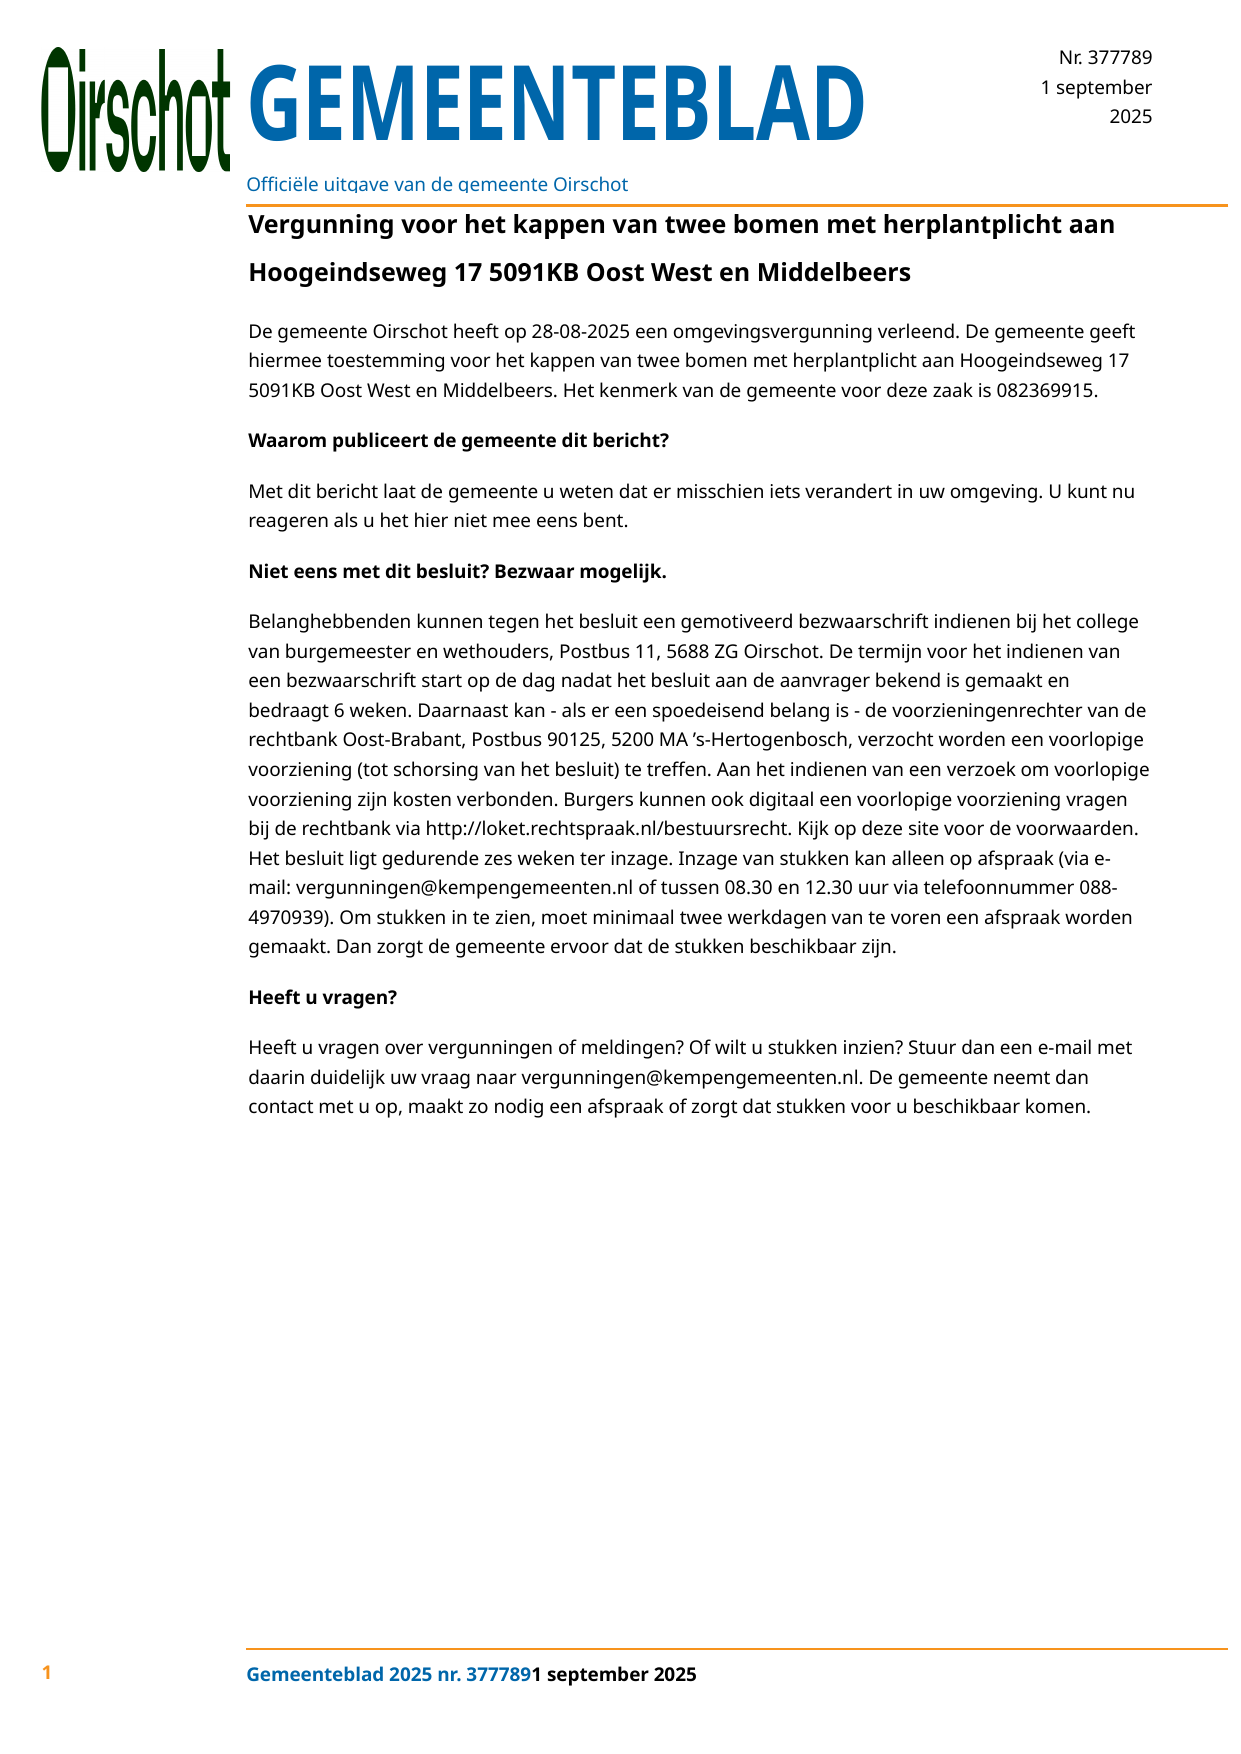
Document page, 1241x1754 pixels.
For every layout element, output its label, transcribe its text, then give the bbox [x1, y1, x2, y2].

text Vergunning voor het kappen van twee bomen met herplantplicht aan Hoogeindseweg 17 5091KB Oost West en Middelbeers [248, 207, 1152, 288]
text Niet eens met dit besluit? Bezwaar mogelijk. [248, 558, 1152, 584]
text De gemeente Oirschot heeft op 28-08-2025 een omgevingsvergunning verleend. De gemeente geeft hiermee toestemming voor het kappen van twee bomen met herplantplicht aan Hoogeindseweg 17 5091KB Oost West en Middelbeers. Het kenmerk van de gemeente voor deze zaak is 082369915. [248, 318, 1152, 403]
picture [41, 47, 231, 172]
text Heeft u vragen over vergunningen of meldingen? Of wilt u stukken inzien? Stuur dan een e-mail met daarin duidelijk uw vraag naar vergunningen@kempengemeenten.nl. De gemeente neemt dan contact met u op, maakt zo nodig een afspraak of zorgt dat stukken voor u beschikbaar komen. [248, 1034, 1152, 1119]
text Met dit bericht laat de gemeente u weten dat er misschien iets verandert in uw omgeving. U kunt nu reageren als u het hier niet mee eens bent. [248, 478, 1152, 533]
text Waarom publiceert de gemeente dit bericht? [248, 427, 1152, 453]
text Belanghebbenden kunnen tegen het besluit een gemotiveerd bezwaarschrift indienen bij het college van burgemeester en wethouders, Postbus 11, 5688 ZG Oirschot. De termijn voor het indienen van een bezwaarschrift start op de dag nadat het besluit aan de aanvrager bekend is gemaakt en bedraagt 6 weken. Daarnaast kan - als er een spoedeisend belang is - de voorzieningenrechter van de rechtbank Oost-Brabant, Postbus 90125, 5200 MA ’s-Hertogenbosch, verzocht worden een voorlopige voorziening (tot schorsing van het besluit) te treffen. Aan het indienen van een verzoek om voorlopige voorziening zijn kosten verbonden. Burgers kunnen ook digitaal een voorlopige voorziening vragen bij de rechtbank via http://loket.rechtspraak.nl/bestuursrecht. Kijk op deze site voor de voorwaarden. Het besluit ligt gedurende zes weken ter inzage. Inzage van stukken kan alleen op afspraak (via e-mail: vergunningen@kempengemeenten.nl of tussen 08.30 en 12.30 uur via telefoonnummer 088-4970939). Om stukken in te zien, moet minimaal twee werkdagen van te voren een afspraak worden gemaakt. Dan zorgt de gemeente ervoor dat de stukken beschikbaar zijn. [248, 608, 1152, 959]
text Heeft u vragen? [248, 984, 1152, 1010]
